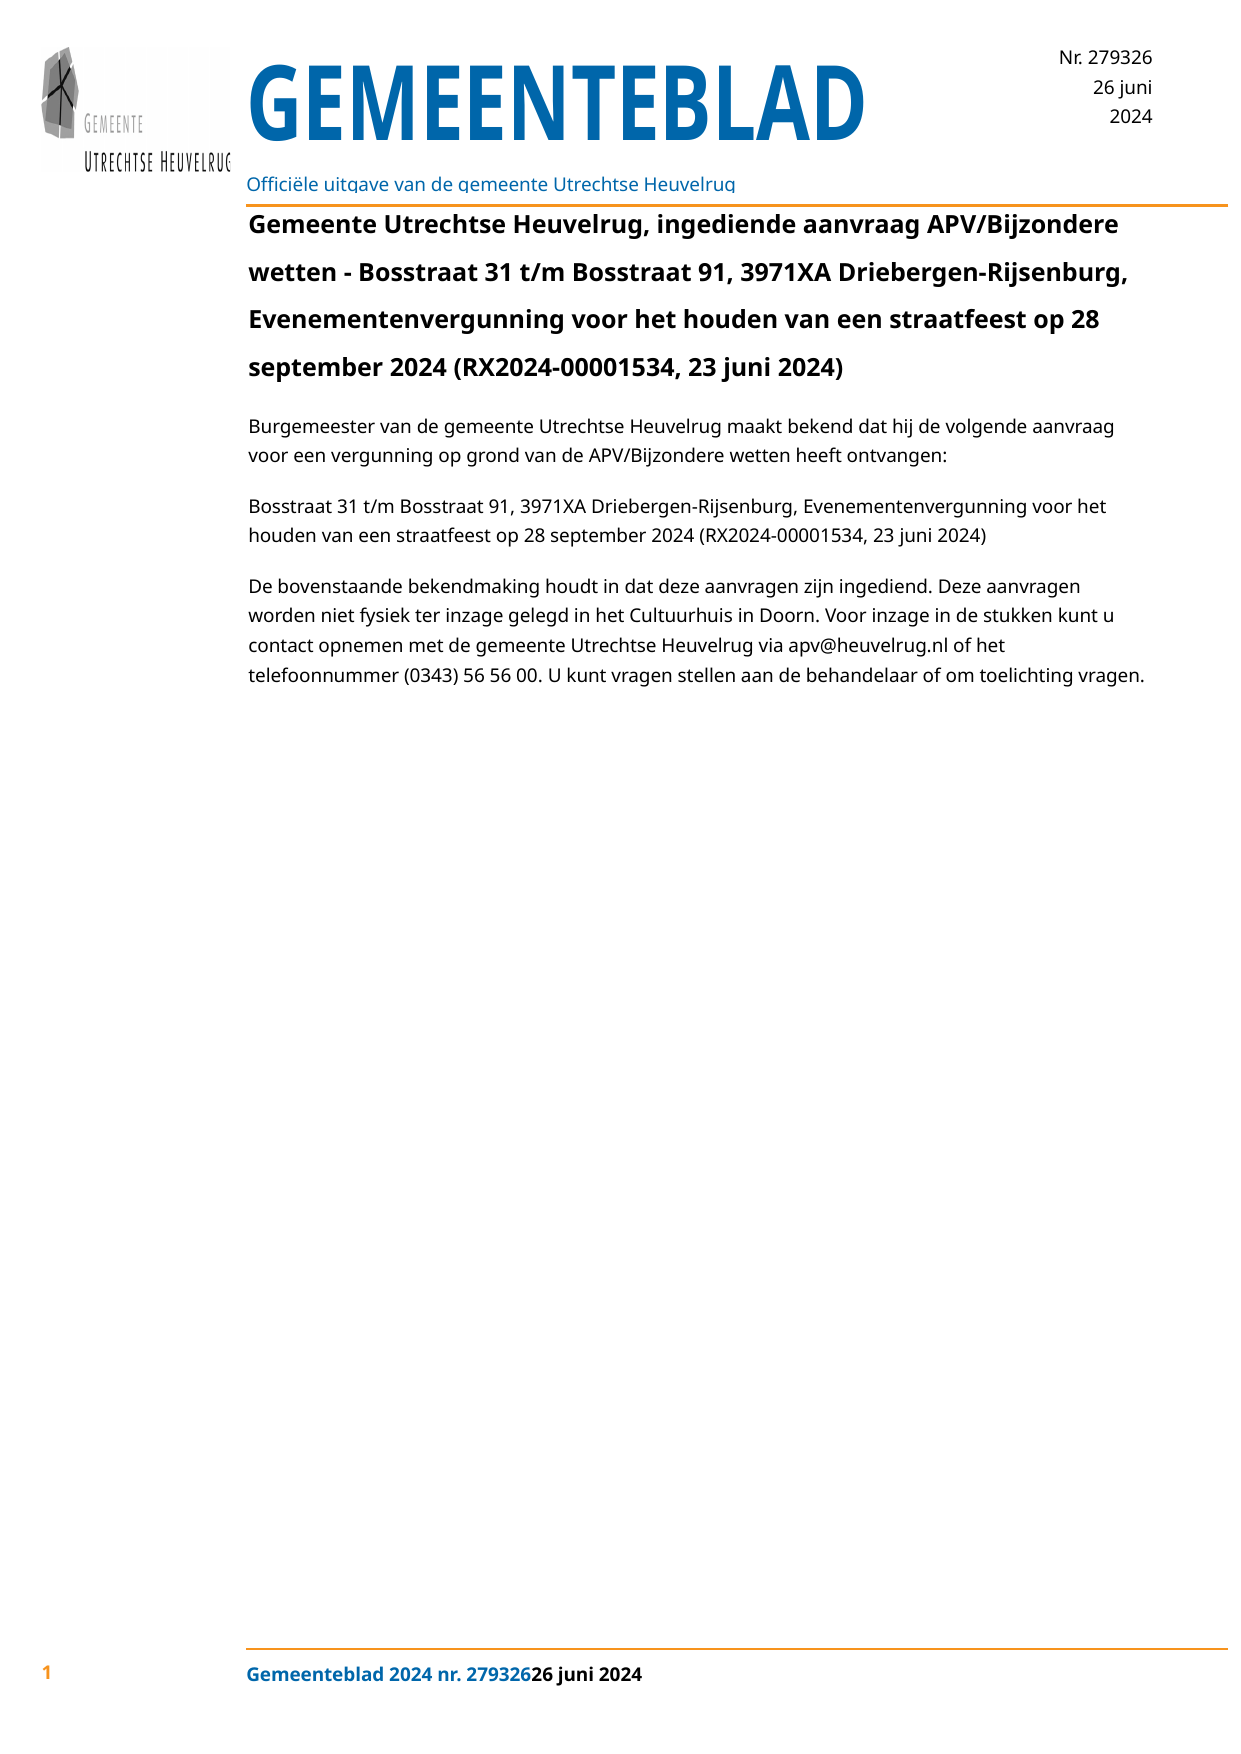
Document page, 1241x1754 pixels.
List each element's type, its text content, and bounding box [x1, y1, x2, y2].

text Burgemeester van de gemeente Utrechtse Heuvelrug maakt bekend dat hij de volgende aanvraag voor een vergunning op grond van de APV/Bijzondere wetten heeft ontvangen: [248, 413, 1152, 468]
text Gemeente Utrechtse Heuvelrug, ingediende aanvraag APV/Bijzondere wetten - Bosstraat 31 t/m Bosstraat 91, 3971XA Driebergen-Rijsenburg, Evenementenvergunning voor het houden van een straatfeest op 28 september 2024 (RX2024-00001534, 23 juni 2024) [248, 207, 1152, 384]
text Bosstraat 31 t/m Bosstraat 91, 3971XA Driebergen-Rijsenburg, Evenementenvergunning voor het houden van een straatfeest op 28 september 2024 (RX2024-00001534, 23 juni 2024) [248, 493, 1152, 548]
picture [41, 47, 231, 172]
text De bovenstaande bekendmaking houdt in dat deze aanvragen zijn ingediend. Deze aanvragen worden niet fysiek ter inzage gelegd in het Cultuurhuis in Doorn. Voor inzage in de stukken kunt u contact opnemen met de gemeente Utrechtse Heuvelrug via apv@heuvelrug.nl of het telefoonnummer (0343) 56 56 00. U kunt vragen stellen aan de behandelaar of om toelichting vragen. [248, 573, 1152, 688]
